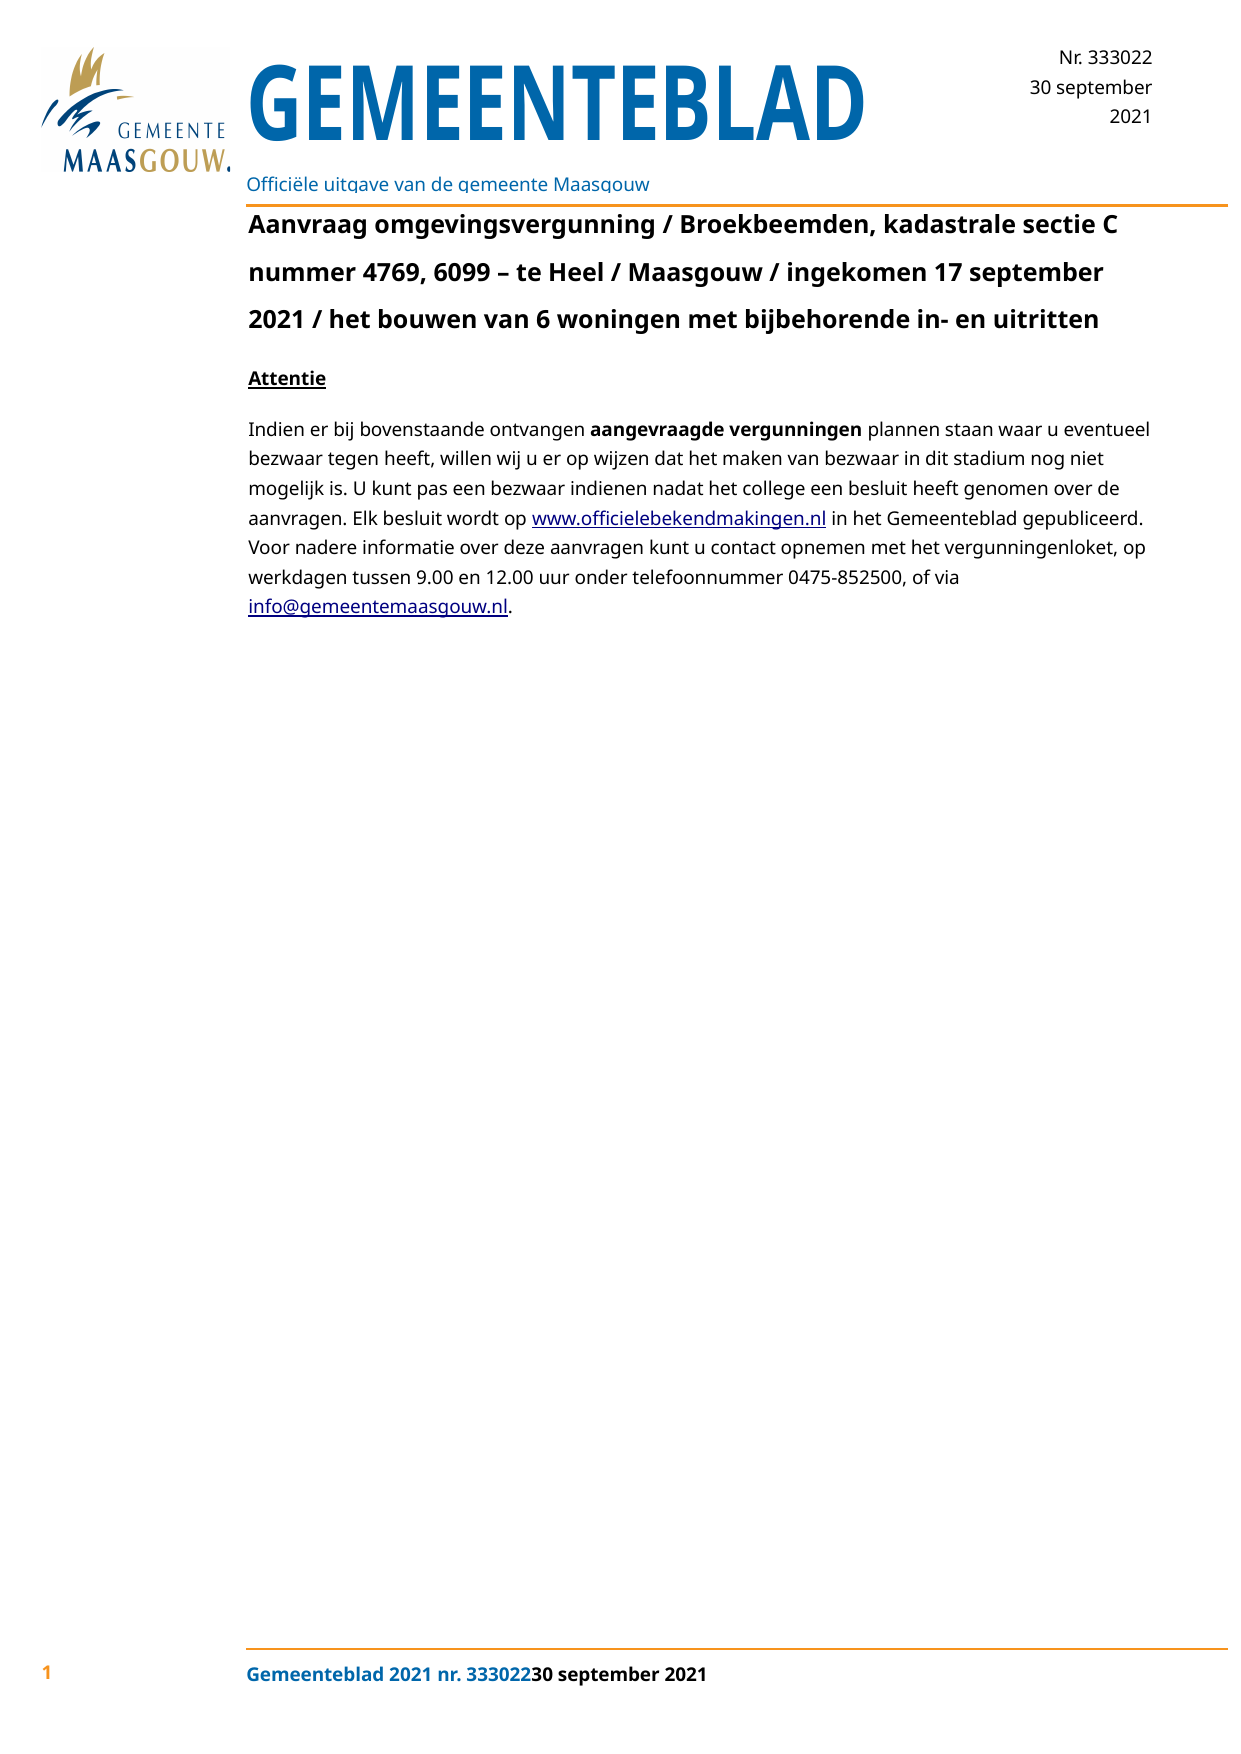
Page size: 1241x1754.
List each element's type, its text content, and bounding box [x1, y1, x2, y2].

text Attentie [248, 366, 1152, 391]
text Indien er bij bovenstaande ontvangen aangevraagde vergunningen plannen staan waar u eventueel bezwaar tegen heeft, willen wij u er op wijzen dat het maken van bezwaar in dit stadium nog niet mogelijk is. U kunt pas een bezwaar indienen nadat het college een besluit heeft genomen over de aanvragen. Elk besluit wordt op www.officielebekendmakingen.nl in het Gemeenteblad gepubliceerd. Voor nadere informatie over deze aanvragen kunt u contact opnemen met het vergunningenloket, op werkdagen tussen 9.00 en 12.00 uur onder telefoonnummer 0475-852500, of via info@gemeentemaasgouw.nl. [248, 416, 1152, 619]
picture [41, 47, 231, 172]
text Aanvraag omgevingsvergunning / Broekbeemden, kadastrale sectie C nummer 4769, 6099 – te Heel / Maasgouw / ingekomen 17 september 2021 / het bouwen van 6 woningen met bijbehorende in- en uitritten [248, 207, 1152, 336]
